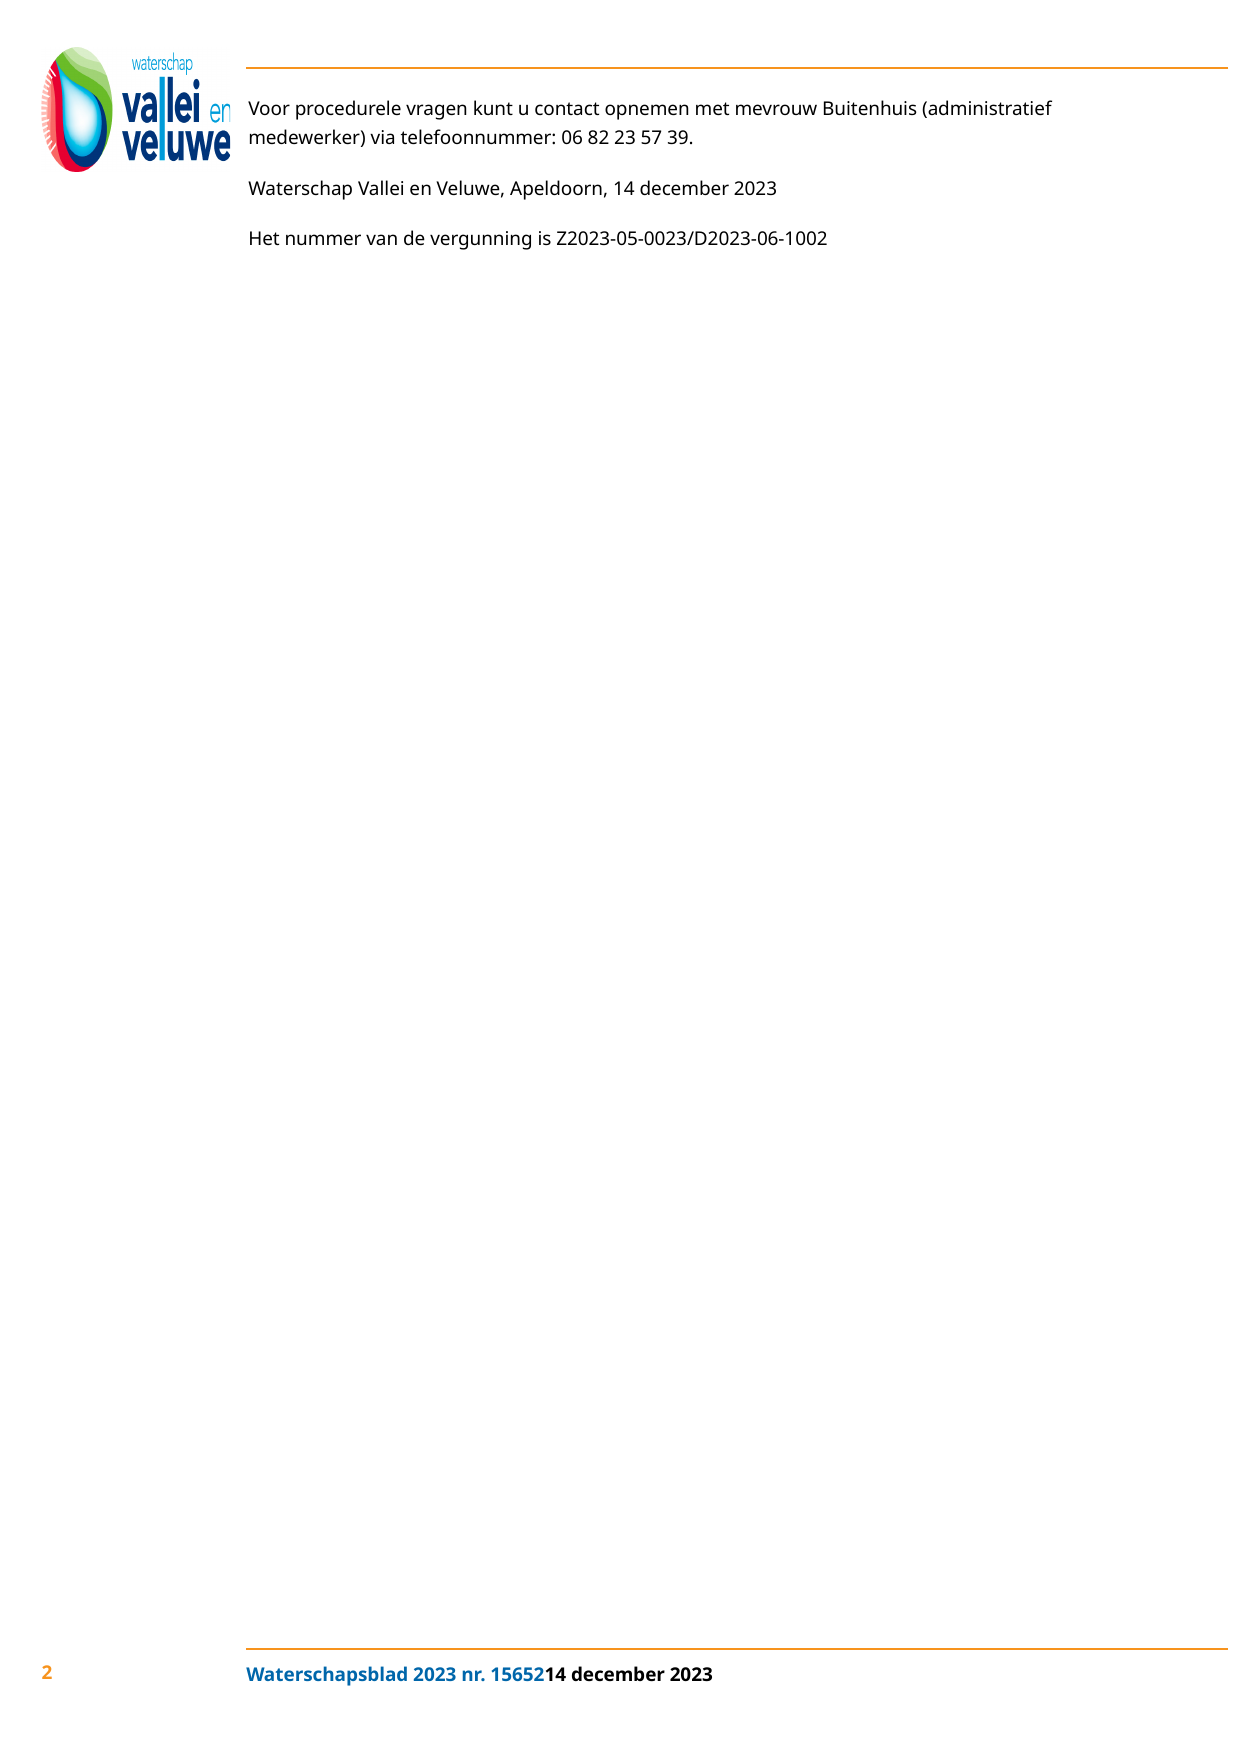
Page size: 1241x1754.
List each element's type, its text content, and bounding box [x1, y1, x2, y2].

picture [41, 47, 231, 172]
text Voor procedurele vragen kunt u contact opnemen met mevrouw Buitenhuis (administratief medewerker) via telefoonnummer: 06 82 23 57 39. [248, 95, 1152, 150]
text Het nummer van de vergunning is Z2023-05-0023/D2023-06-1002 [248, 225, 1152, 251]
text Waterschap Vallei en Veluwe, Apeldoorn, 14 december 2023 [248, 175, 1152, 201]
